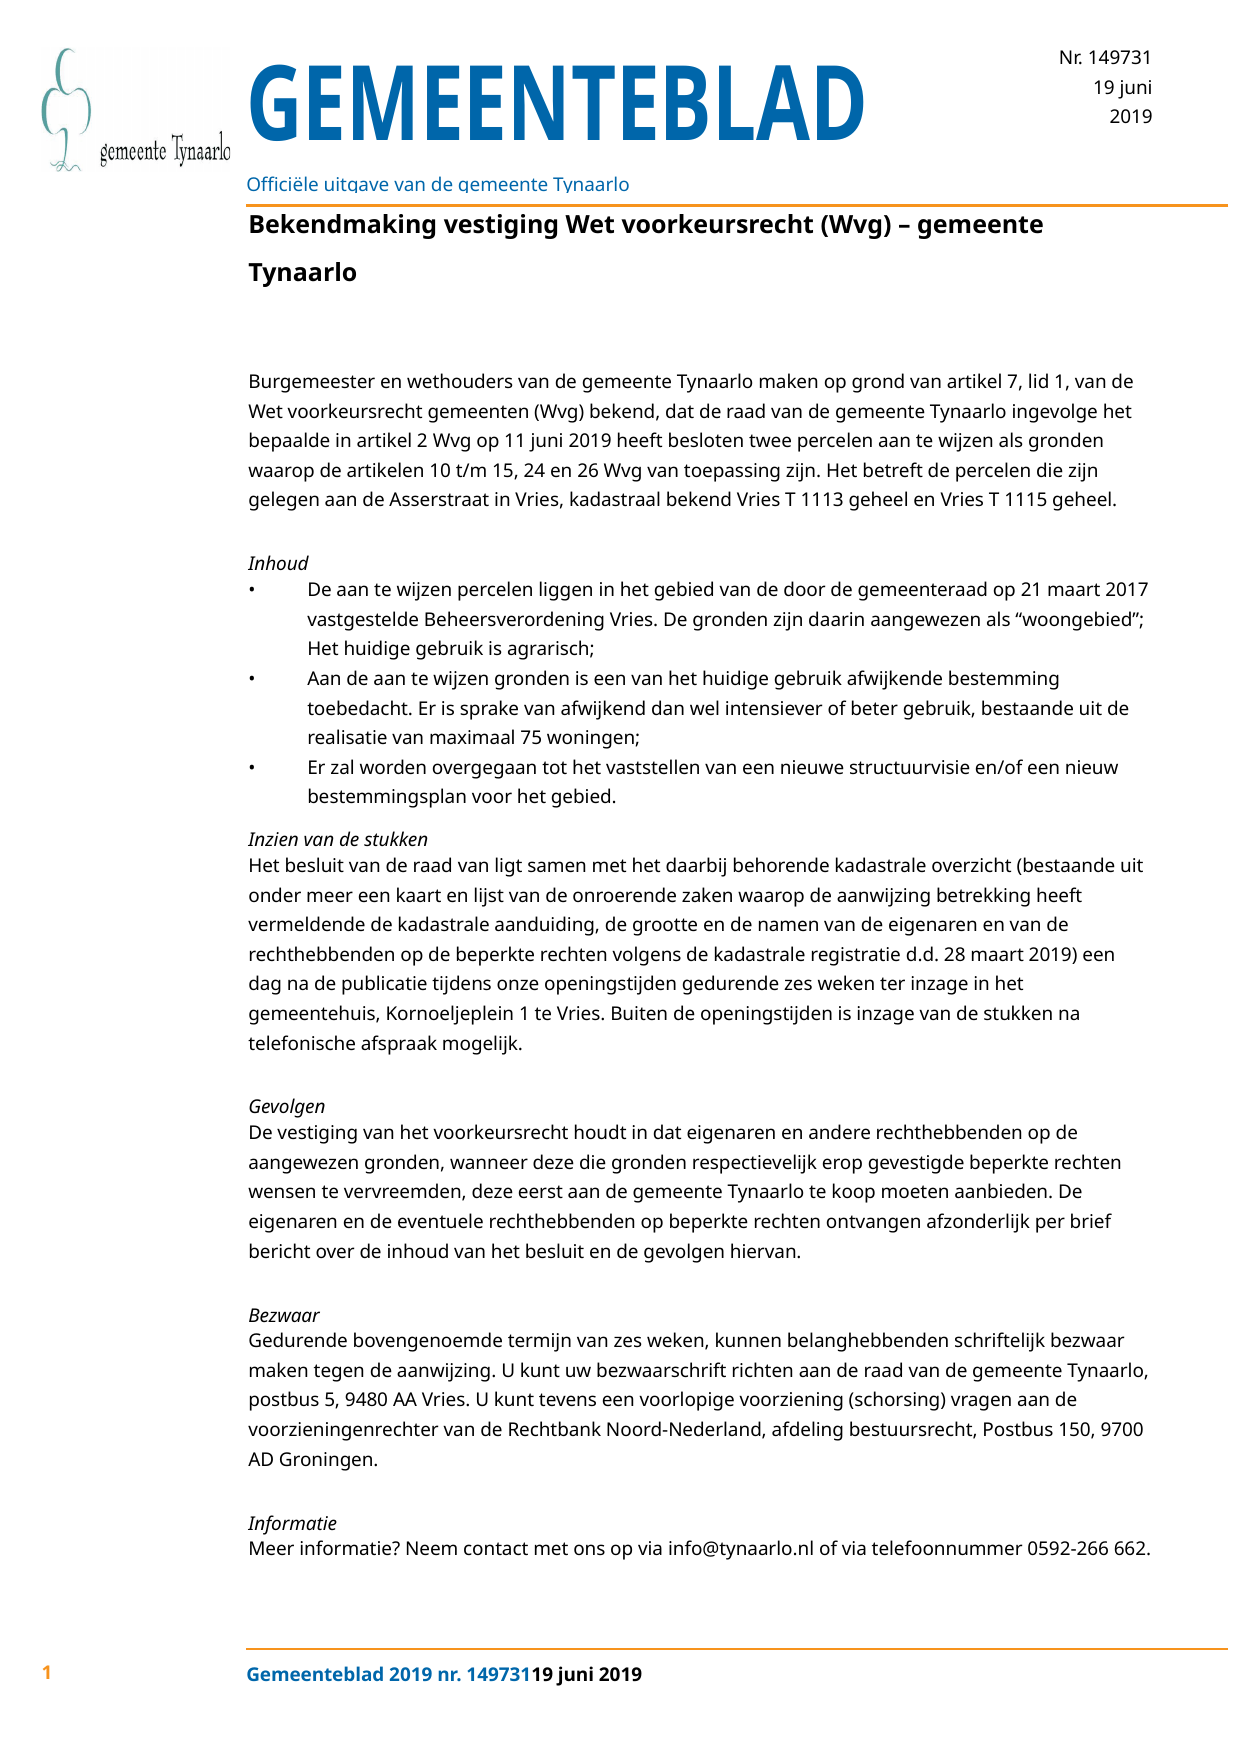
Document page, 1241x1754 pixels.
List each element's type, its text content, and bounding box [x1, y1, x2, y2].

text De vestiging van het voorkeursrecht houdt in dat eigenaren en andere rechthebbenden op de aangewezen gronden, wanneer deze die gronden respectievelijk erop gevestigde beperkte rechten wensen te vervreemden, deze eerst aan de gemeente Tynaarlo te koop moeten aanbieden. De eigenaren en de eventuele rechthebbenden op beperkte rechten ontvangen afzonderlijk per brief bericht over de inhoud van het besluit en de gevolgen hiervan. [248, 1119, 1152, 1263]
text Inzien van de stukken [248, 827, 1152, 852]
text Gevolgen [248, 1094, 1152, 1119]
text Inhoud [248, 551, 1152, 576]
list Aan de aan te wijzen gronden is een van het huidige gebruik afwijkende bestemming toebedacht. Er is sprake van afwijkend dan wel intensiever of beter gebruik, bestaande uit de realisatie van maximaal 75 woningen; [248, 665, 1152, 750]
text Bezwaar [248, 1302, 1152, 1327]
text Gedurende bovengenoemde termijn van zes weken, kunnen belanghebbenden schriftelijk bezwaar maken tegen de aanwijzing. U kunt uw bezwaarschrift richten aan de raad van de gemeente Tynaarlo, postbus 5, 9480 AA Vries. U kunt tevens een voorlopige voorziening (schorsing) vragen aan de voorzieningenrechter van de Rechtbank Noord-Nederland, afdeling bestuursrecht, Postbus 150, 9700 AD Groningen. [248, 1327, 1152, 1472]
list Er zal worden overgegaan tot het vaststellen van een nieuwe structuurvisie en/of een nieuw bestemmingsplan voor het gebied. [248, 754, 1152, 809]
picture [41, 47, 231, 172]
text Het besluit van de raad van ligt samen met het daarbij behorende kadastrale overzicht (bestaande uit onder meer een kaart en lijst van de onroerende zaken waarop de aanwijzing betrekking heeft vermeldende de kadastrale aanduiding, de grootte en de namen van de eigenaren en van de rechthebbenden op de beperkte rechten volgens de kadastrale registratie d.d. 28 maart 2019) een dag na de publicatie tijdens onze openingstijden gedurende zes weken ter inzage in het gemeentehuis, Kornoeljeplein 1 te Vries. Buiten de openingstijden is inzage van de stukken na telefonische afspraak mogelijk. [248, 852, 1152, 1056]
text Informatie [248, 1510, 1152, 1536]
text Bekendmaking vestiging Wet voorkeursrecht (Wvg) – gemeente Tynaarlo [248, 207, 1152, 288]
list De aan te wijzen percelen liggen in het gebied van de door de gemeenteraad op 21 maart 2017 vastgestelde Beheersverordening Vries. De gronden zijn daarin aangewezen als “woongebied”; Het huidige gebruik is agrarisch; [248, 576, 1152, 661]
text Meer informatie? Neem contact met ons op via info@tynaarlo.nl of via telefoonnummer 0592-266 662. [248, 1536, 1152, 1561]
text Burgemeester en wethouders van de gemeente Tynaarlo maken op grond van artikel 7, lid 1, van de Wet voorkeursrecht gemeenten (Wvg) bekend, dat de raad van de gemeente Tynaarlo ingevolge het bepaalde in artikel 2 Wvg op 11 juni 2019 heeft besloten twee percelen aan te wijzen als gronden waarop de artikelen 10 t/m 15, 24 en 26 Wvg van toepassing zijn. Het betreft de percelen die zijn gelegen aan de Asserstraat in Vries, kadastraal bekend Vries T 1113 geheel en Vries T 1115 geheel. [248, 368, 1152, 512]
